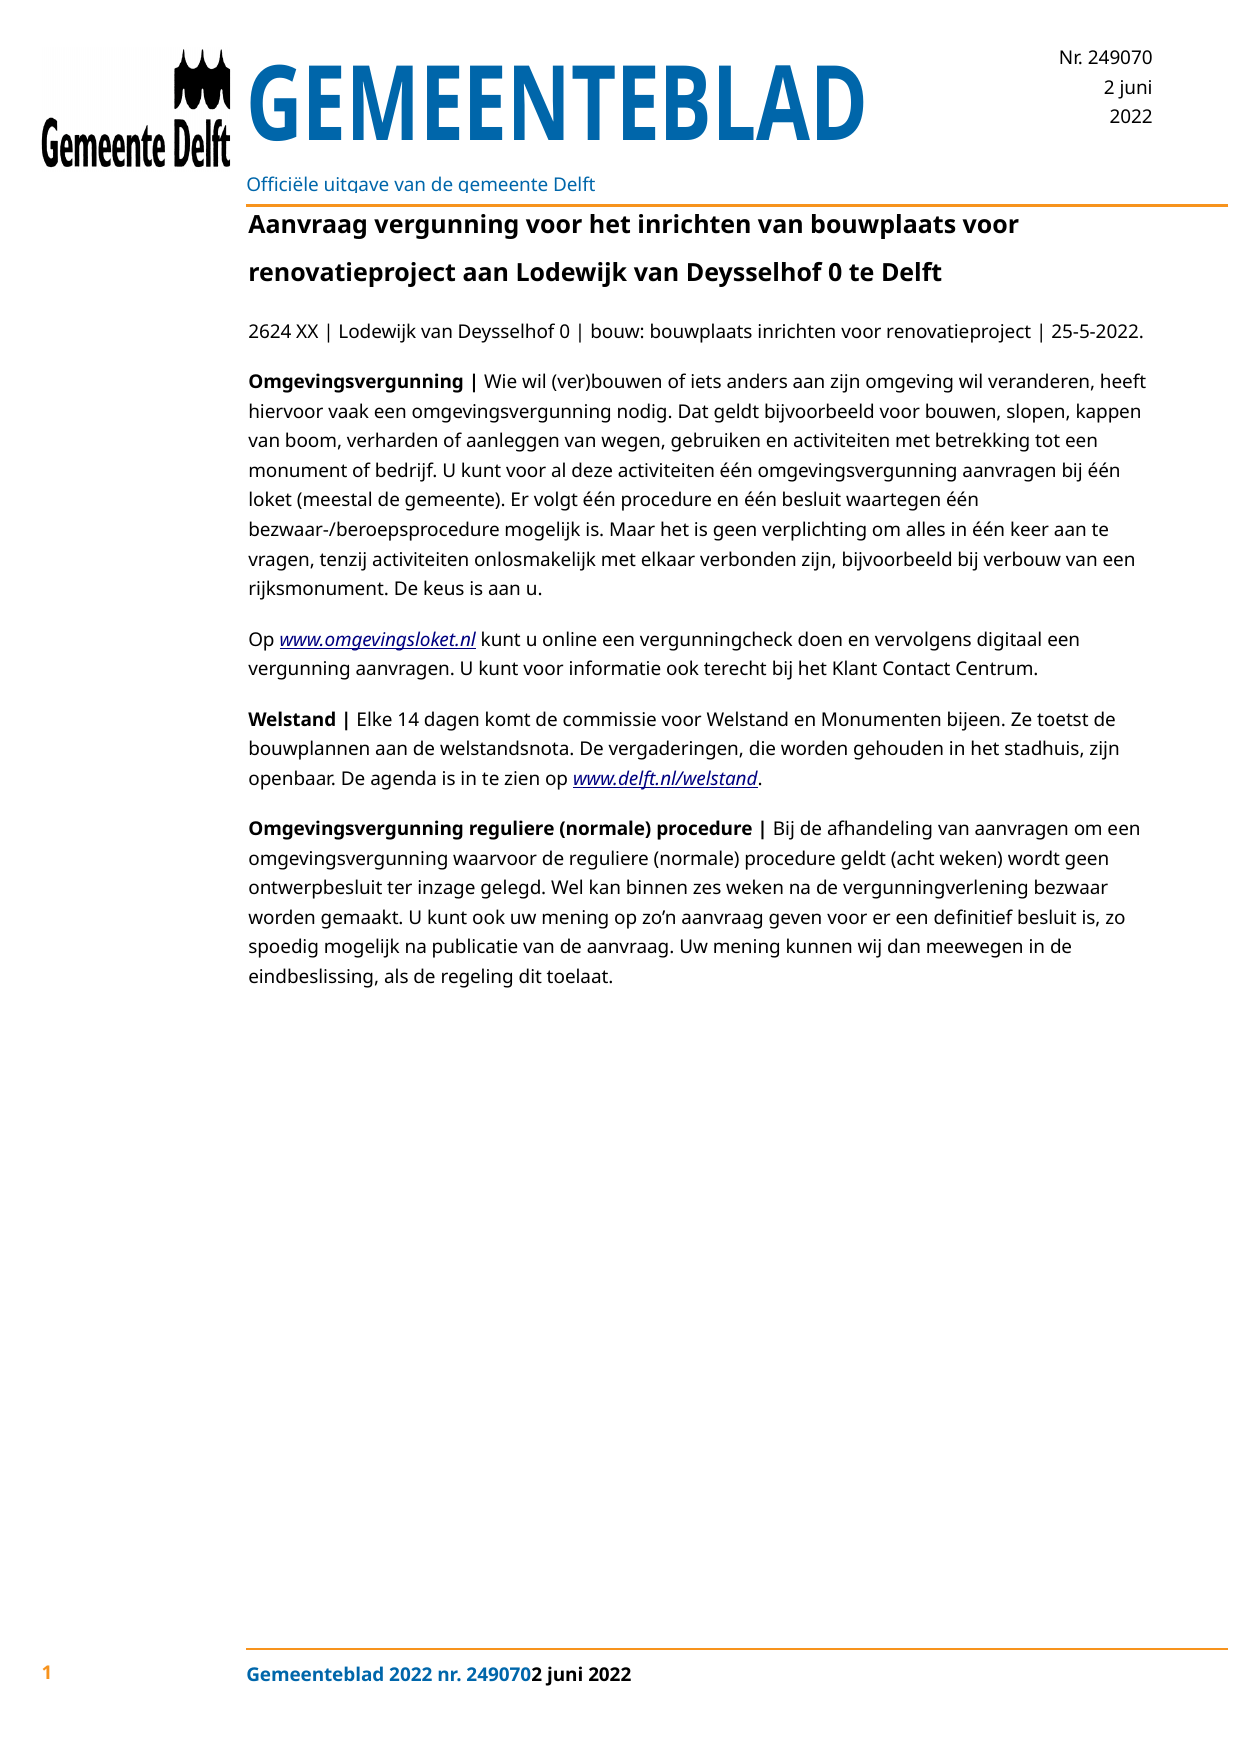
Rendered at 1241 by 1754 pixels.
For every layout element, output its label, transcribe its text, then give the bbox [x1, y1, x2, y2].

text Omgevingsvergunning | Wie wil (ver)bouwen of iets anders aan zijn omgeving wil veranderen, heeft hiervoor vaak een omgevingsvergunning nodig. Dat geldt bijvoorbeeld voor bouwen, slopen, kappen van boom, verharden of aanleggen van wegen, gebruiken en activiteiten met betrekking tot een monument of bedrijf. U kunt voor al deze activiteiten één omgevingsvergunning aanvragen bij één loket (meestal de gemeente). Er volgt één procedure en één besluit waartegen één bezwaar-/beroepsprocedure mogelijk is. Maar het is geen verplichting om alles in één keer aan te vragen, tenzij activiteiten onlosmakelijk met elkaar verbonden zijn, bijvoorbeeld bij verbouw van een rijksmonument. De keus is aan u. [248, 368, 1152, 601]
text Welstand | Elke 14 dagen komt de commissie voor Welstand en Monumenten bijeen. Ze toetst de bouwplannen aan de welstandsnota. De vergaderingen, die worden gehouden in het stadhuis, zijn openbaar. De agenda is in te zien op www.delft.nl/welstand. [248, 706, 1152, 791]
picture [41, 47, 231, 172]
text Omgevingsvergunning reguliere (normale) procedure | Bij de afhandeling van aanvragen om een omgevingsvergunning waarvoor de reguliere (normale) procedure geldt (acht weken) wordt geen ontwerpbesluit ter inzage gelegd. Wel kan binnen zes weken na de vergunningverlening bezwaar worden gemaakt. U kunt ook uw mening op zo’n aanvraag geven voor er een definitief besluit is, zo spoedig mogelijk na publicatie van de aanvraag. Uw mening kunnen wij dan meewegen in de eindbeslissing, als de regeling dit toelaat. [248, 815, 1152, 989]
text Aanvraag vergunning voor het inrichten van bouwplaats voor renovatieproject aan Lodewijk van Deysselhof 0 te Delft [248, 207, 1152, 288]
text Op www.omgevingsloket.nl kunt u online een vergunningcheck doen en vervolgens digitaal een vergunning aanvragen. U kunt voor informatie ook terecht bij het Klant Contact Centrum. [248, 626, 1152, 681]
text 2624 XX | Lodewijk van Deysselhof 0 | bouw: bouwplaats inrichten voor renovatieproject | 25-5-2022. [248, 318, 1152, 344]
